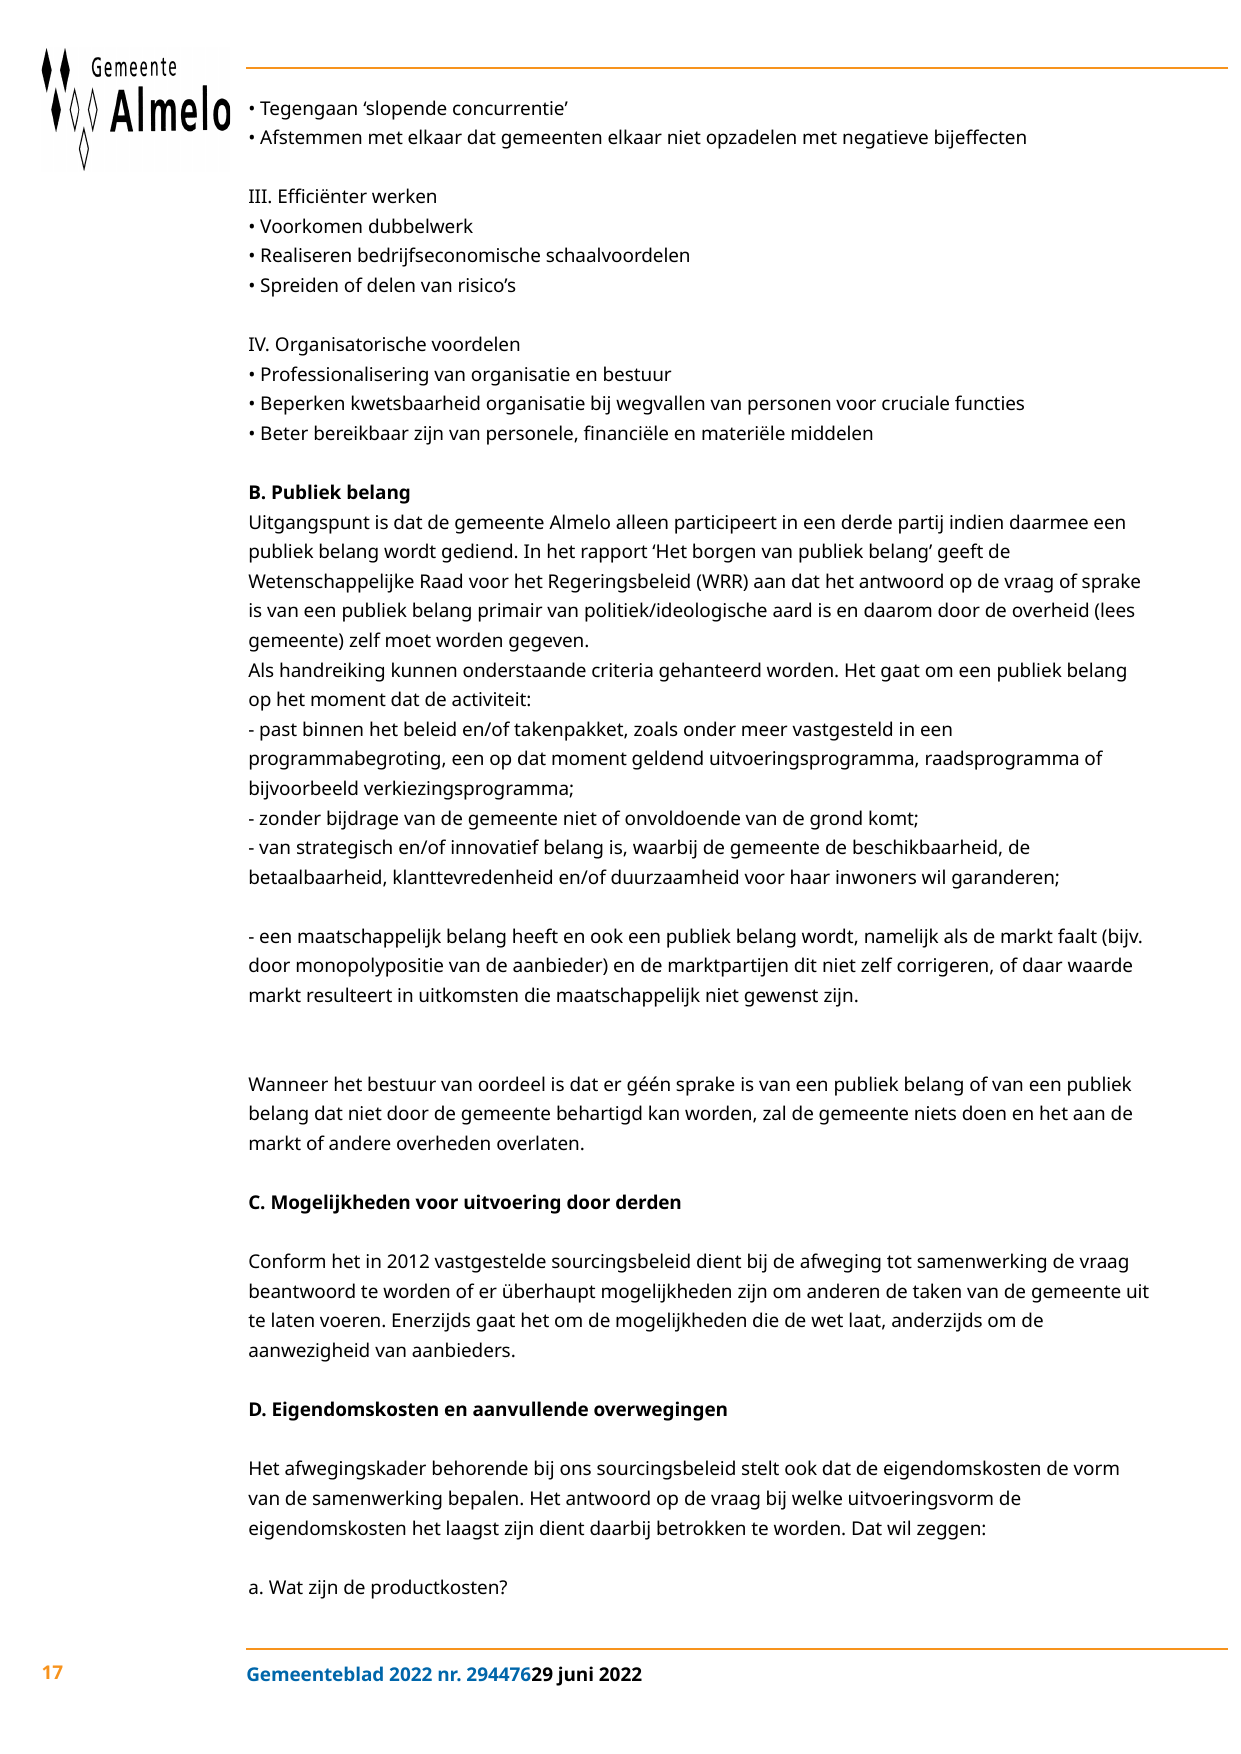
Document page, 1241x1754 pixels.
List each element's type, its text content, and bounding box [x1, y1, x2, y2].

text Het afwegingskader behorende bij ons sourcingsbeleid stelt ook dat de eigendomskosten de vorm van de samenwerking bepalen. Het antwoord op de vraag bij welke uitvoeringsvorm de eigendomskosten het laagst zijn dient daarbij betrokken te worden. Dat wil zeggen: [248, 1456, 1152, 1541]
text B. Publiek belang [248, 479, 1152, 505]
text programmabegroting, een op dat moment geldend uitvoeringsprogramma, raadsprogramma of bijvoorbeeld verkiezingsprogramma; [248, 746, 1152, 801]
text - een maatschappelijk belang heeft en ook een publiek belang wordt, namelijk als de markt faalt (bijv. door monopolypositie van de aanbieder) en de marktpartijen dit niet zelf corrigeren, of daar waarde markt resulteert in uitkomsten die maatschappelijk niet gewenst zijn. [248, 923, 1152, 1008]
text - van strategisch en/of innovatief belang is, waarbij de gemeente de beschikbaarheid, de betaalbaarheid, klanttevredenheid en/of duurzaamheid voor haar inwoners wil garanderen; [248, 834, 1152, 890]
text • Beperken kwetsbaarheid organisatie bij wegvallen van personen voor cruciale functies [248, 391, 1152, 416]
text D. Eigendomskosten en aanvullende overwegingen [248, 1396, 1152, 1422]
text • Realiseren bedrijfseconomische schaalvoordelen [248, 243, 1152, 268]
text - zonder bijdrage van de gemeente niet of onvoldoende van de grond komt; [248, 805, 1152, 831]
text • Voorkomen dubbelwerk [248, 213, 1152, 239]
text Uitgangspunt is dat de gemeente Almelo alleen participeert in een derde partij indien daarmee een publiek belang wordt gediend. In het rapport ‘Het borgen van publiek belang’ geeft de Wetenschappelijke Raad voor het Regeringsbeleid (WRR) aan dat het antwoord op de vraag of sprake is van een publiek belang primair van politiek/ideologische aard is en daarom door de overheid (lees gemeente) zelf moet worden gegeven. [248, 509, 1152, 653]
text • Spreiden of delen van risico’s [248, 272, 1152, 298]
text • Tegengaan ‘slopende concurrentie’ [248, 95, 1152, 121]
text • Professionalisering van organisatie en bestuur [248, 361, 1152, 387]
text a. Wat zijn de productkosten? [248, 1574, 1152, 1600]
text Conform het in 2012 vastgestelde sourcingsbeleid dient bij de afweging tot samenwerking de vraag beantwoord te worden of er überhaupt mogelijkheden zijn om anderen de taken van de gemeente uit te laten voeren. Enerzijds gaat het om de mogelijkheden die de wet laat, anderzijds om de aanwezigheid van aanbieders. [248, 1248, 1152, 1363]
text - past binnen het beleid en/of takenpakket, zoals onder meer vastgesteld in een [248, 716, 1152, 742]
picture [41, 47, 231, 172]
text Als handreiking kunnen onderstaande criteria gehanteerd worden. Het gaat om een publiek belang op het moment dat de activiteit: [248, 657, 1152, 712]
text C. Mogelijkheden voor uitvoering door derden [248, 1189, 1152, 1215]
text Wanneer het bestuur van oordeel is dat er géén sprake is van een publiek belang of van een publiek belang dat niet door de gemeente behartigd kan worden, zal de gemeente niets doen en het aan de markt of andere overheden overlaten. [248, 1071, 1152, 1156]
text • Beter bereikbaar zijn van personele, financiële en materiële middelen [248, 420, 1152, 446]
text III. Efficiënter werken [248, 183, 1152, 209]
text • Afstemmen met elkaar dat gemeenten elkaar niet opzadelen met negatieve bijeffecten [248, 124, 1152, 150]
text IV. Organisatorische voordelen [248, 331, 1152, 357]
